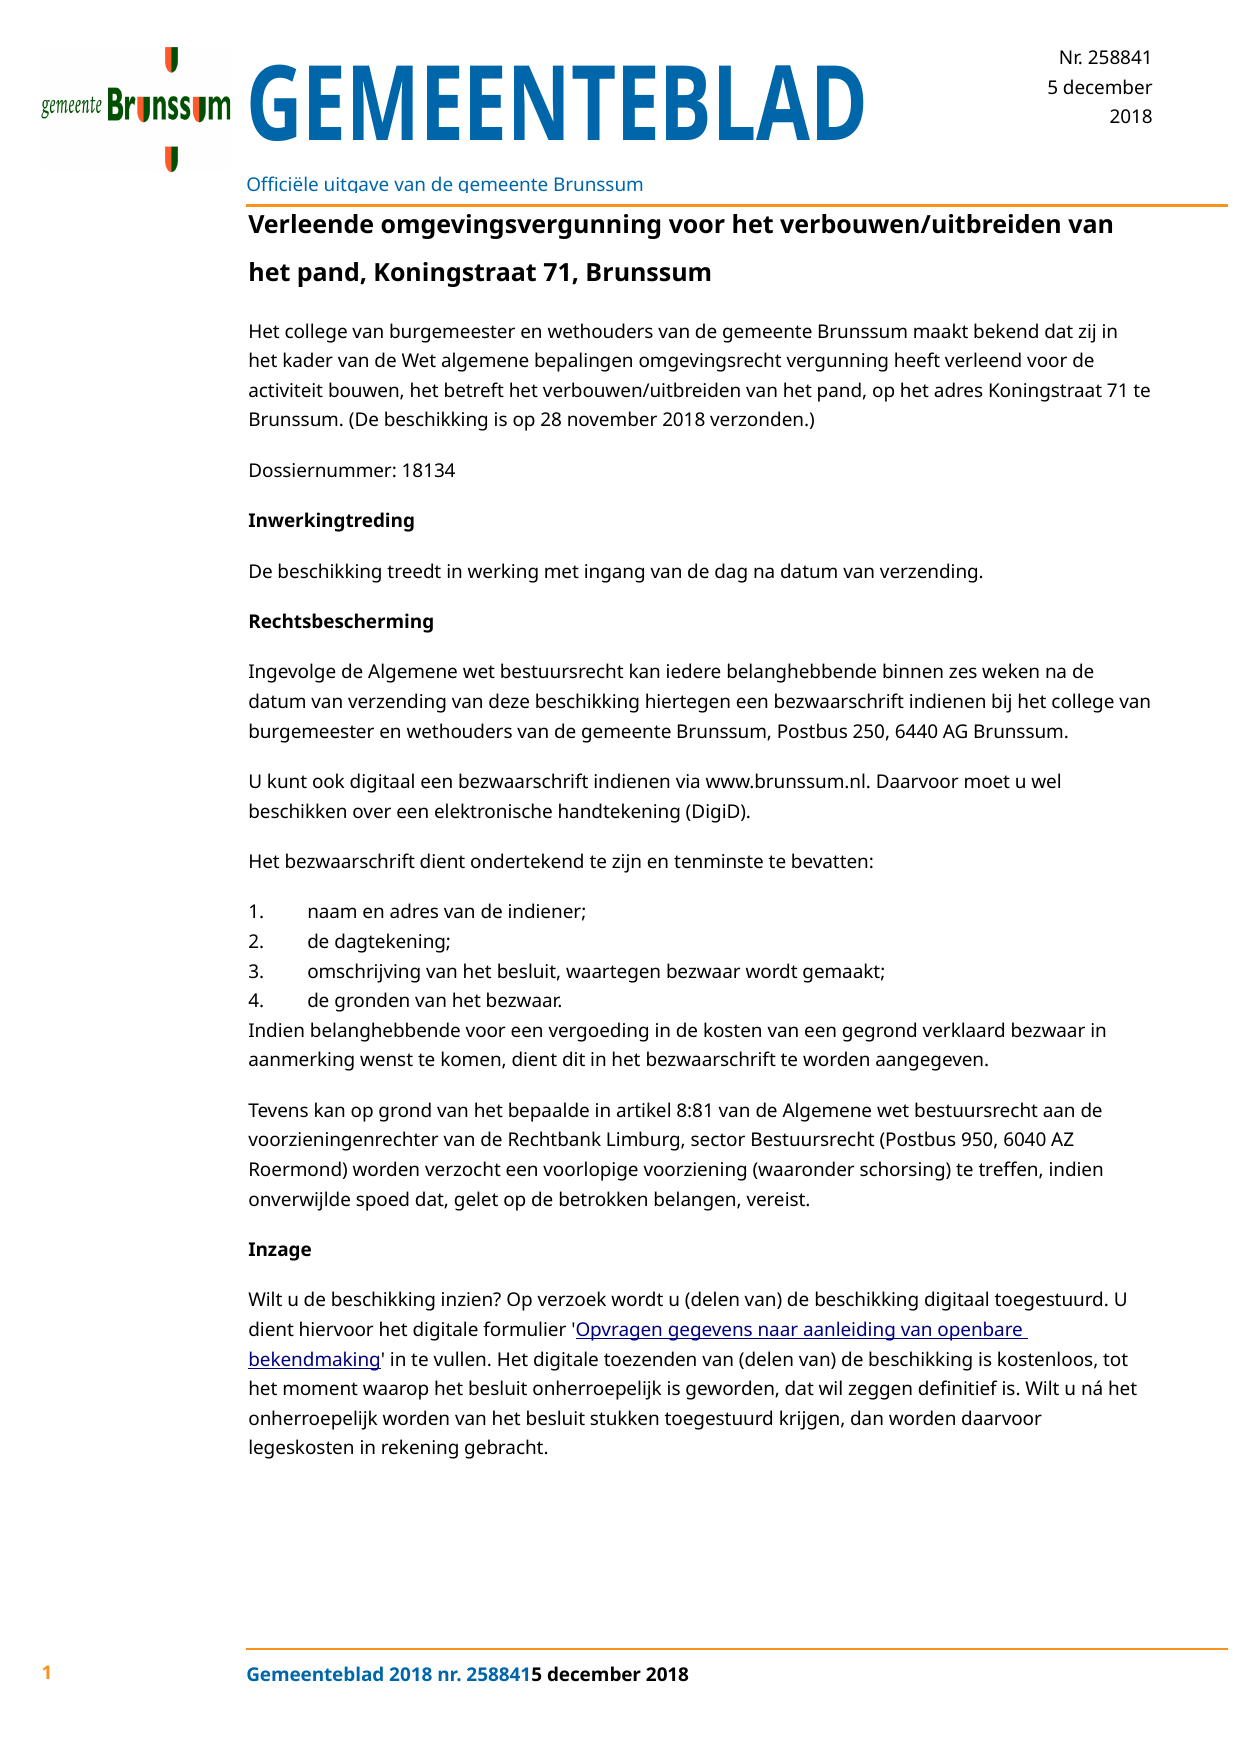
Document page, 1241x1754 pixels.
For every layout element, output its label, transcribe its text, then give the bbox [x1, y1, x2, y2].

list de dagtekening; [248, 928, 1152, 954]
text Indien belanghebbende voor een vergoeding in de kosten van een gegrond verklaard bezwaar in aanmerking wenst te komen, dient dit in het bezwaarschrift te worden aangegeven. [248, 1017, 1152, 1072]
text Tevens kan op grond van het bepaalde in artikel 8:81 van de Algemene wet bestuursrecht aan de voorzieningenrechter van de Rechtbank Limburg, sector Bestuursrecht (Postbus 950, 6040 AZ Roermond) worden verzocht een voorlopige voorziening (waaronder schorsing) te treffen, indien onverwijlde spoed dat, gelet op de betrokken belangen, vereist. [248, 1097, 1152, 1212]
text Het bezwaarschrift dient ondertekend te zijn en tenminste te bevatten: [248, 848, 1152, 874]
list naam en adres van de indiener; [248, 899, 1152, 924]
text Dossiernummer: 18134 [248, 457, 1152, 483]
text Wilt u de beschikking inzien? Op verzoek wordt u (delen van) de beschikking digitaal toegestuurd. U dient hiervoor het digitale formulier 'Opvragen gegevens naar aanleiding van openbare bekendmaking' in te vullen. Het digitale toezenden van (delen van) de beschikking is kostenloos, tot het moment waarop het besluit onherroepelijk is geworden, dat wil zeggen definitief is. Wilt u ná het onherroepelijk worden van het besluit stukken toegestuurd krijgen, dan worden daarvoor legeskosten in rekening gebracht. [248, 1287, 1152, 1460]
text De beschikking treedt in werking met ingang van de dag na datum van verzending. [248, 558, 1152, 584]
list de gronden van het bezwaar. [248, 987, 1152, 1013]
text Inzage [248, 1236, 1152, 1262]
text Ingevolge de Algemene wet bestuursrecht kan iedere belanghebbende binnen zes weken na de datum van verzending van deze beschikking hiertegen een bezwaarschrift indienen bij het college van burgemeester en wethouders van de gemeente Brunssum, Postbus 250, 6440 AG Brunssum. [248, 659, 1152, 744]
picture [41, 47, 231, 172]
list omschrijving van het besluit, waartegen bezwaar wordt gemaakt; [248, 958, 1152, 984]
text Inwerkingtreding [248, 507, 1152, 533]
text Verleende omgevingsvergunning voor het verbouwen/uitbreiden van het pand, Koningstraat 71, Brunssum [248, 207, 1152, 288]
text U kunt ook digitaal een bezwaarschrift indienen via www.brunssum.nl. Daarvoor moet u wel beschikken over een elektronische handtekening (DigiD). [248, 768, 1152, 824]
text Het college van burgemeester en wethouders van de gemeente Brunssum maakt bekend dat zij in het kader van de Wet algemene bepalingen omgevingsrecht vergunning heeft verleend voor de activiteit bouwen, het betreft het verbouwen/uitbreiden van het pand, op het adres Koningstraat 71 te Brunssum. (De beschikking is op 28 november 2018 verzonden.) [248, 318, 1152, 432]
text Rechtsbescherming [248, 608, 1152, 634]
